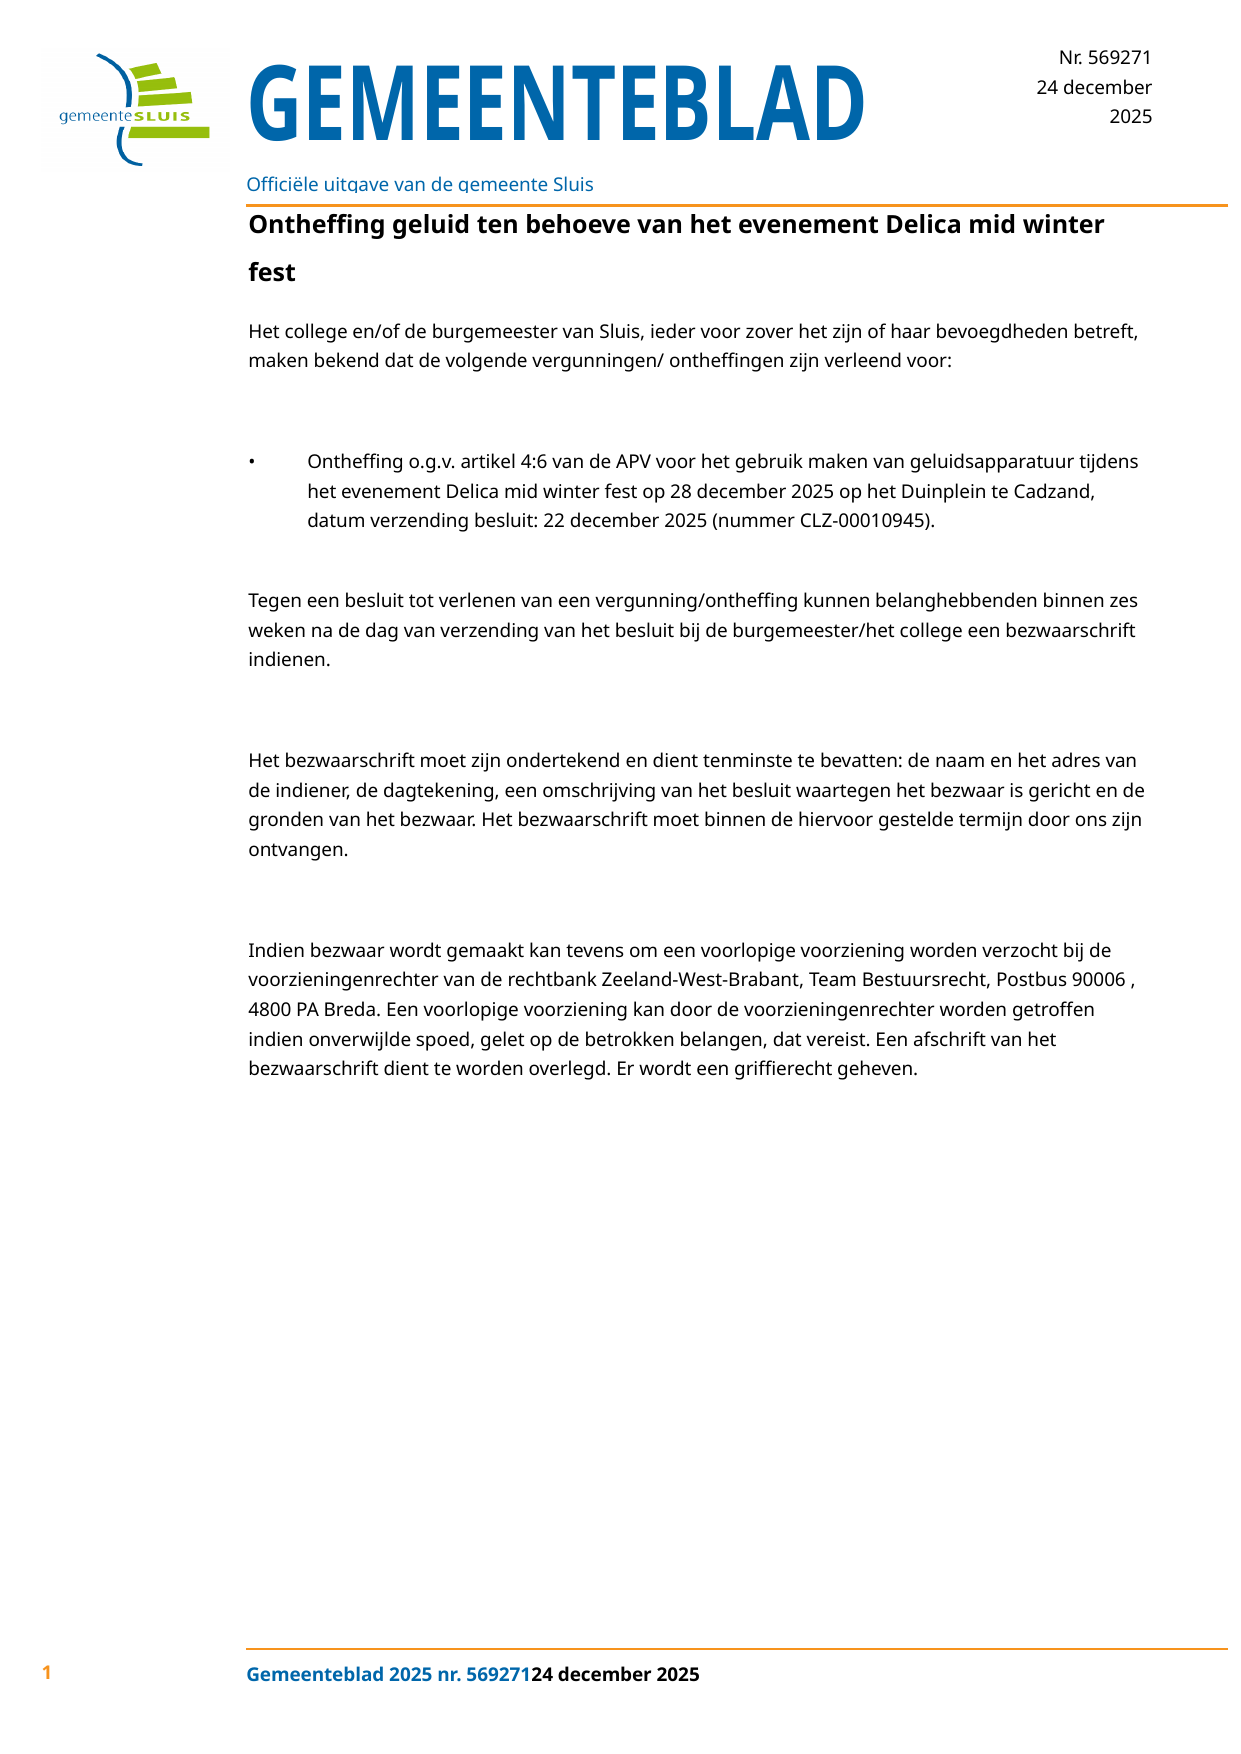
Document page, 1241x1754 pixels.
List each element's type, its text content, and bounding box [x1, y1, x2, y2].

text Tegen een besluit tot verlenen van een vergunning/ontheffing kunnen belanghebbenden binnen zes weken na de dag van verzending van het besluit bij de burgemeester/het college een bezwaarschrift indienen. [248, 587, 1152, 672]
text Indien bezwaar wordt gemaakt kan tevens om een voorlopige voorziening worden verzocht bij de voorzieningenrechter van de rechtbank Zeeland-West-Brabant, Team Bestuursrecht, Postbus 90006 , 4800 PA Breda. Een voorlopige voorziening kan door de voorzieningenrechter worden getroffen indien onverwijlde spoed, gelet op de betrokken belangen, dat vereist. Een afschrift van het bezwaarschrift dient te worden overlegd. Er wordt een griffierecht geheven. [248, 937, 1152, 1081]
text Het bezwaarschrift moet zijn ondertekend en dient tenminste te bevatten: de naam en het adres van de indiener, de dagtekening, een omschrijving van het besluit waartegen het bezwaar is gericht en de gronden van het bezwaar. Het bezwaarschrift moet binnen de hiervoor gestelde termijn door ons zijn ontvangen. [248, 747, 1152, 862]
text Ontheffing geluid ten behoeve van het evenement Delica mid winter fest [248, 207, 1152, 288]
text Het college en/of de burgemeester van Sluis, ieder voor zover het zijn of haar bevoegdheden betreft, maken bekend dat de volgende vergunningen/ ontheffingen zijn verleend voor: [248, 318, 1152, 373]
list Ontheffing o.g.v. artikel 4:6 van de APV voor het gebruik maken van geluidsapparatuur tijdens het evenement Delica mid winter fest op 28 december 2025 op het Duinplein te Cadzand, datum verzending besluit: 22 december 2025 (nummer CLZ-00010945). [248, 448, 1152, 533]
picture [41, 47, 231, 172]
